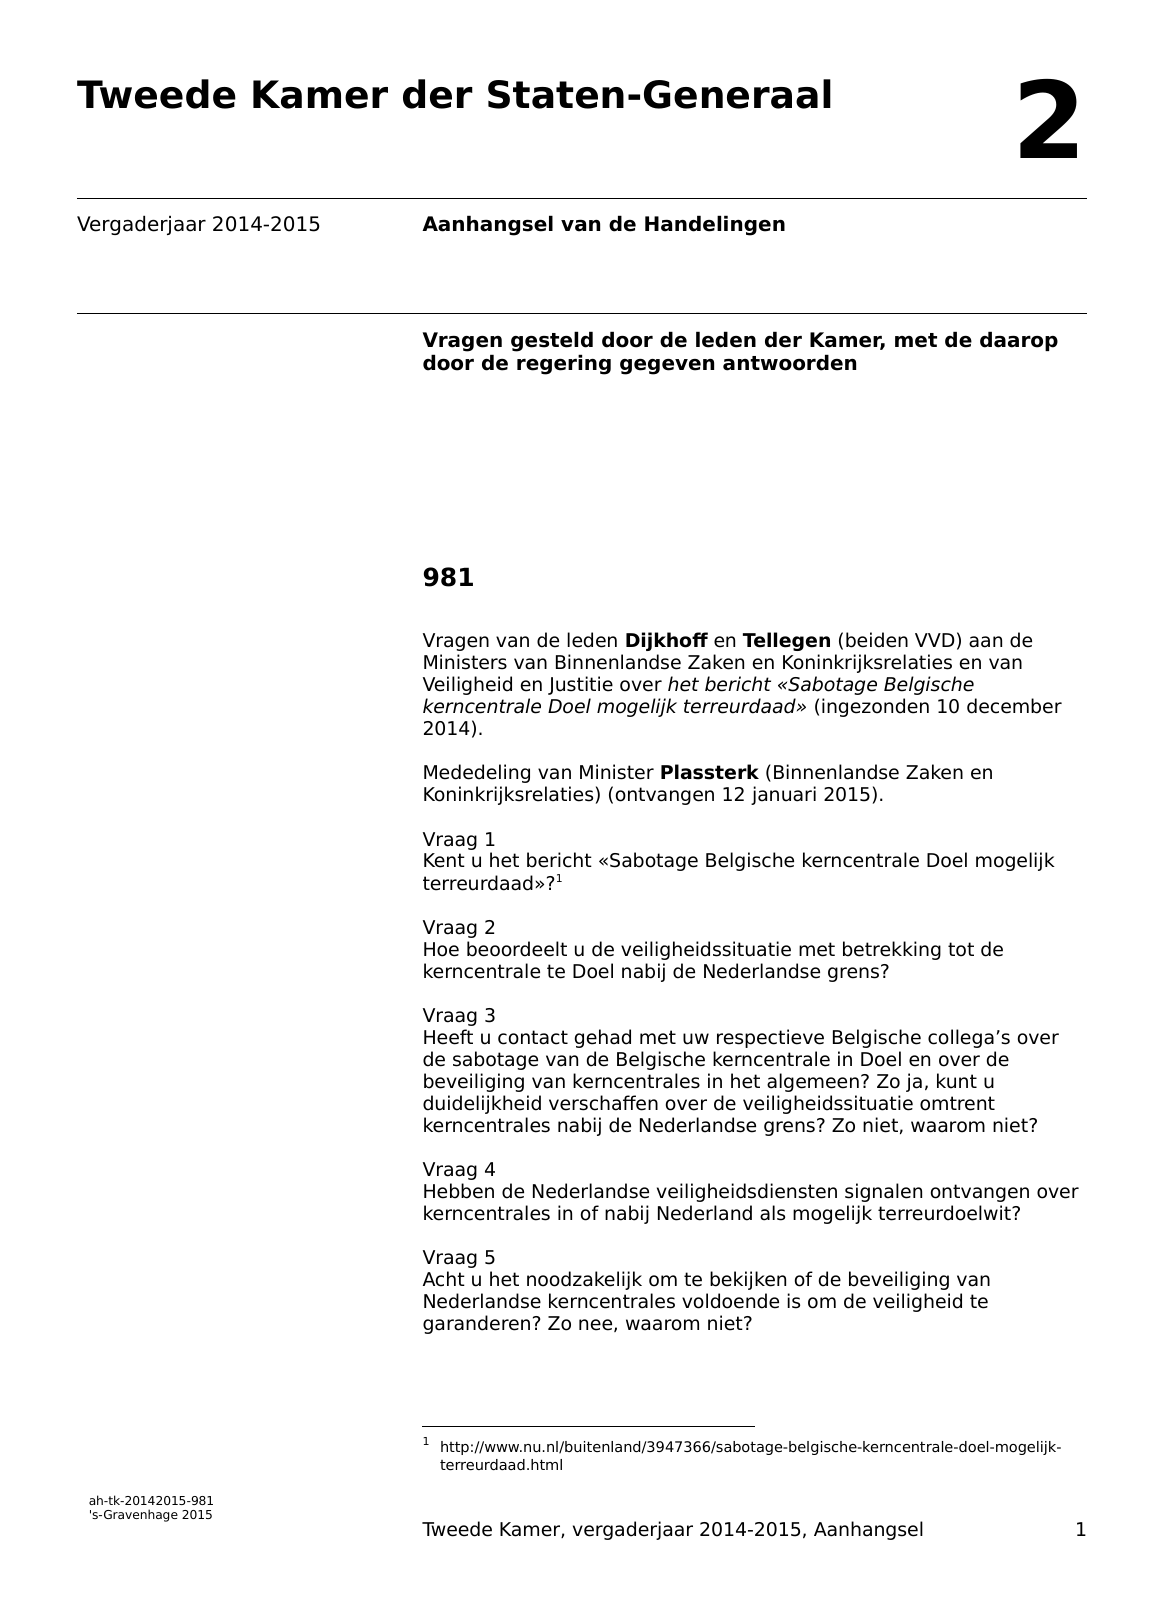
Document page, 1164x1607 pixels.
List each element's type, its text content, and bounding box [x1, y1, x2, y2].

text http://www.nu.nl/buitenland/3947366/sabotage-belgische-kerncentrale-doel-mogelijk-terreurdaad.html [422, 1435, 1087, 1474]
text Vraag 3 [422, 1005, 1087, 1027]
text Vraag 2 [422, 917, 1087, 938]
text Vraag 5 [422, 1247, 1087, 1269]
text Vraag 4 [422, 1159, 1087, 1181]
text Hoe beoordeelt u de veiligheidssituatie met betrekking tot de kerncentrale te Doel nabij de Nederlandse grens? [422, 938, 1087, 982]
table_cell Aanhangsel van de Handelingen [422, 199, 1087, 313]
text Acht u het noodzakelijk om te bekijken of de beveiliging van Nederlandse kerncentrales voldoende is om de veiligheid te garanderen? Zo nee, waarom niet? [422, 1269, 1087, 1335]
table_header 2 [886, 59, 1087, 198]
text 981 [422, 563, 1087, 592]
table_header Tweede Kamer der Staten-Generaal [77, 59, 886, 198]
table_cell [77, 314, 422, 375]
text Heeft u contact gehad met uw respectieve Belgische collega’s over de sabotage van de Belgische kerncentrale in Doel en over de beveiliging van kerncentrales in het algemeen? Zo ja, kunt u duidelijkheid verschaffen over de veiligheidssituatie omtrent kerncentrales nabij de Nederlandse grens? Zo niet, waarom niet? [422, 1027, 1087, 1137]
text Vraag 1 [422, 828, 1087, 850]
text ah-tk-20142015-981 [88, 1494, 323, 1508]
table_cell Vergaderjaar 2014-2015 [77, 199, 422, 313]
text Kent u het bericht «Sabotage Belgische kerncentrale Doel mogelijk terreurdaad»? [422, 850, 1087, 894]
text Vragen van de leden Dijkhoff en Tellegen (beiden VVD) aan de Ministers van Binnenlandse Zaken en Koninkrijksrelaties en van Veiligheid en Justitie over het bericht «Sabotage Belgische kerncentrale Doel mogelijk terreurdaad» (ingezonden 10 december 2014). [422, 630, 1087, 740]
text Hebben de Nederlandse veiligheidsdiensten signalen ontvangen over kerncentrales in of nabij Nederland als mogelijk terreurdoelwit? [422, 1181, 1087, 1225]
text 's-Gravenhage 2015 [88, 1508, 323, 1522]
text Mededeling van Minister Plassterk (Binnenlandse Zaken en Koninkrijksrelaties) (ontvangen 12 januari 2015). [422, 762, 1087, 806]
table_cell Vragen gesteld door de leden der Kamer, met de daarop door de regering gegeven antwoorden [422, 314, 1087, 375]
